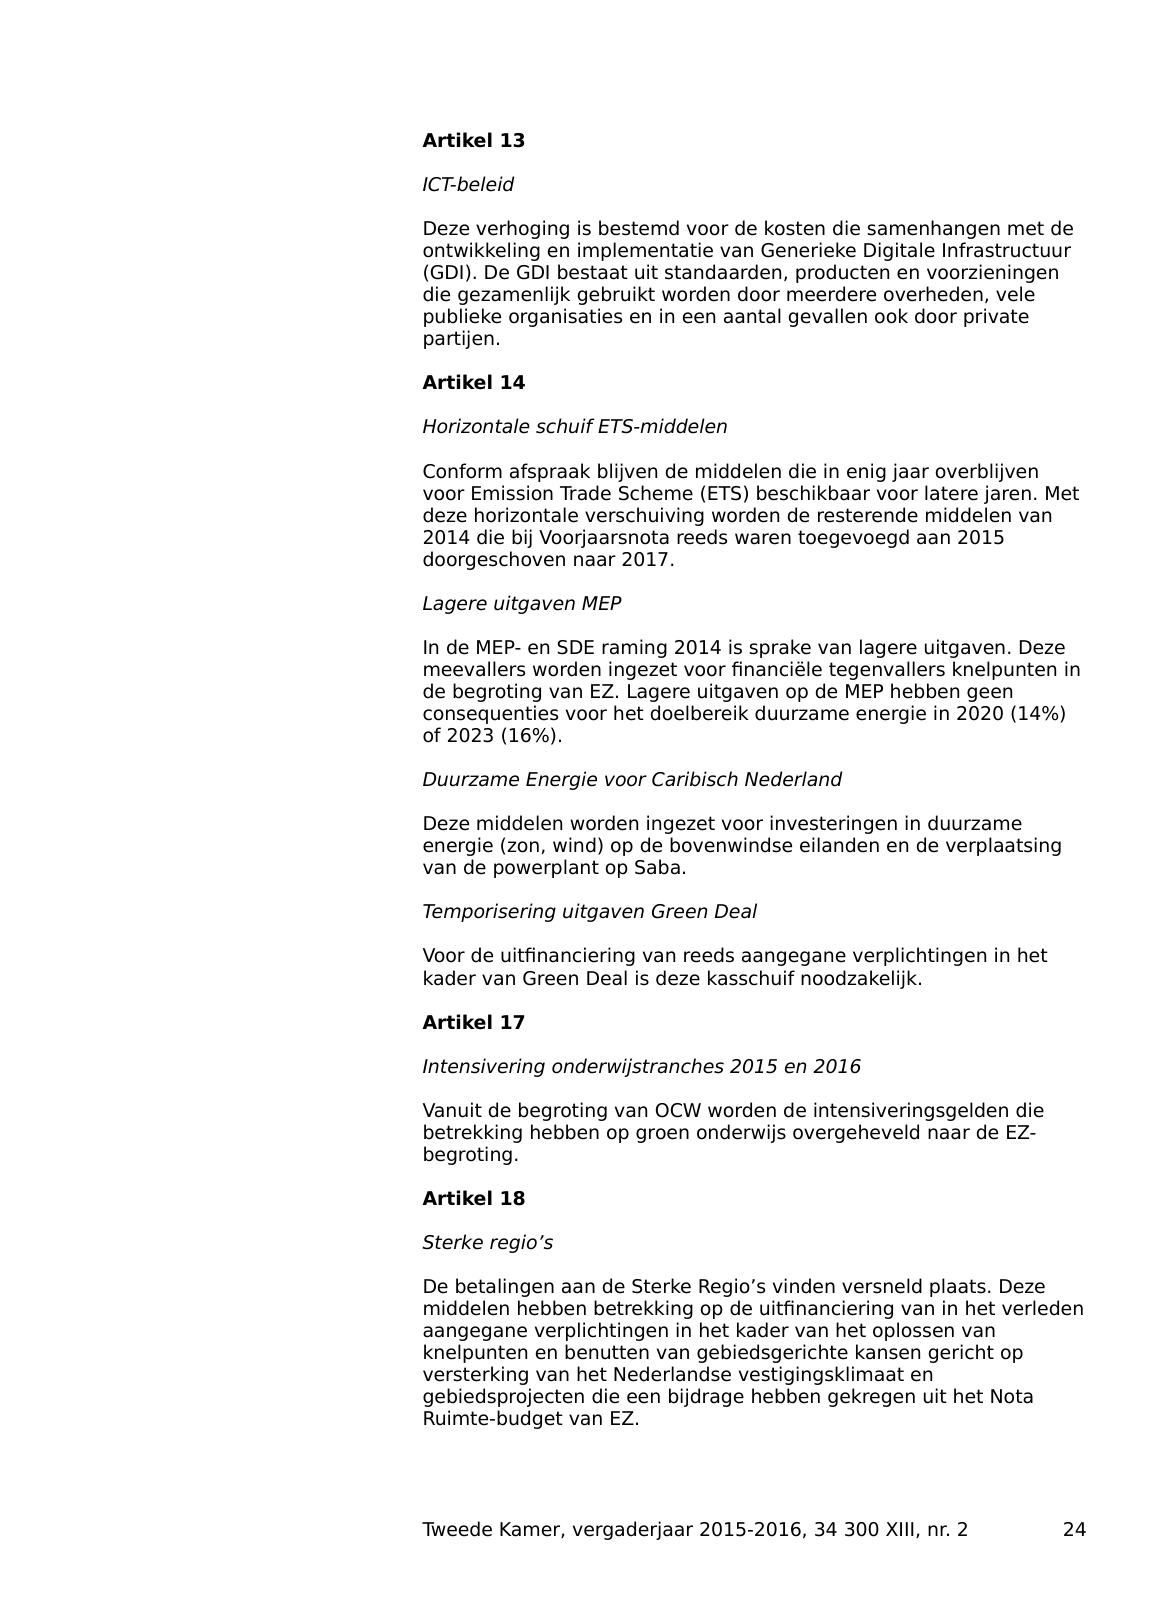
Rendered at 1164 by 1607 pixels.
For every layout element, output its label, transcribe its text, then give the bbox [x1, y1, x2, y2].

subtitle ICT-beleid [422, 174, 1087, 196]
subtitle Horizontale schuif ETS-middelen [422, 416, 1087, 438]
subtitle Artikel 13 [422, 130, 1087, 152]
subtitle Artikel 18 [422, 1188, 1087, 1210]
subtitle Temporisering uitgaven Green Deal [422, 901, 1087, 923]
subtitle Duurzame Energie voor Caribisch Nederland [422, 769, 1087, 791]
text Conform afspraak blijven de middelen die in enig jaar overblijven voor Emission Trade Scheme (ETS) beschikbaar voor latere jaren. Met deze horizontale verschuiving worden de resterende middelen van 2014 die bij Voorjaarsnota reeds waren toegevoegd aan 2015 doorgeschoven naar 2017. [422, 461, 1087, 571]
subtitle Lagere uitgaven MEP [422, 593, 1087, 615]
text Vanuit de begroting van OCW worden de intensiveringsgelden die betrekking hebben op groen onderwijs overgeheveld naar de EZ-begroting. [422, 1100, 1087, 1166]
subtitle Sterke regio’s [422, 1232, 1087, 1254]
text Deze verhoging is bestemd voor de kosten die samenhangen met de ontwikkeling en implementatie van Generieke Digitale Infrastructuur (GDI). De GDI bestaat uit standaarden, producten en voorzieningen die gezamenlijk gebruikt worden door meerdere overheden, vele publieke organisaties en in een aantal gevallen ook door private partijen. [422, 218, 1087, 350]
subtitle Artikel 14 [422, 372, 1087, 394]
subtitle Intensivering onderwijstranches 2015 en 2016 [422, 1056, 1087, 1078]
text De betalingen aan de Sterke Regio’s vinden versneld plaats. Deze middelen hebben betrekking op de uitfinanciering van in het verleden aangegane verplichtingen in het kader van het oplossen van knelpunten en benutten van gebiedsgerichte kansen gericht op versterking van het Nederlandse vestigingsklimaat en gebiedsprojecten die een bijdrage hebben gekregen uit het Nota Ruimte-budget van EZ. [422, 1276, 1087, 1430]
subtitle Artikel 17 [422, 1012, 1087, 1033]
text Deze middelen worden ingezet voor investeringen in duurzame energie (zon, wind) op de bovenwindse eilanden en de verplaatsing van de powerplant op Saba. [422, 813, 1087, 879]
text In de MEP- en SDE raming 2014 is sprake van lagere uitgaven. Deze meevallers worden ingezet voor financiële tegenvallers knelpunten in de begroting van EZ. Lagere uitgaven op de MEP hebben geen consequenties voor het doelbereik duurzame energie in 2020 (14%) of 2023 (16%). [422, 637, 1087, 747]
text Voor de uitfinanciering van reeds aangegane verplichtingen in het kader van Green Deal is deze kasschuif noodzakelijk. [422, 945, 1087, 989]
